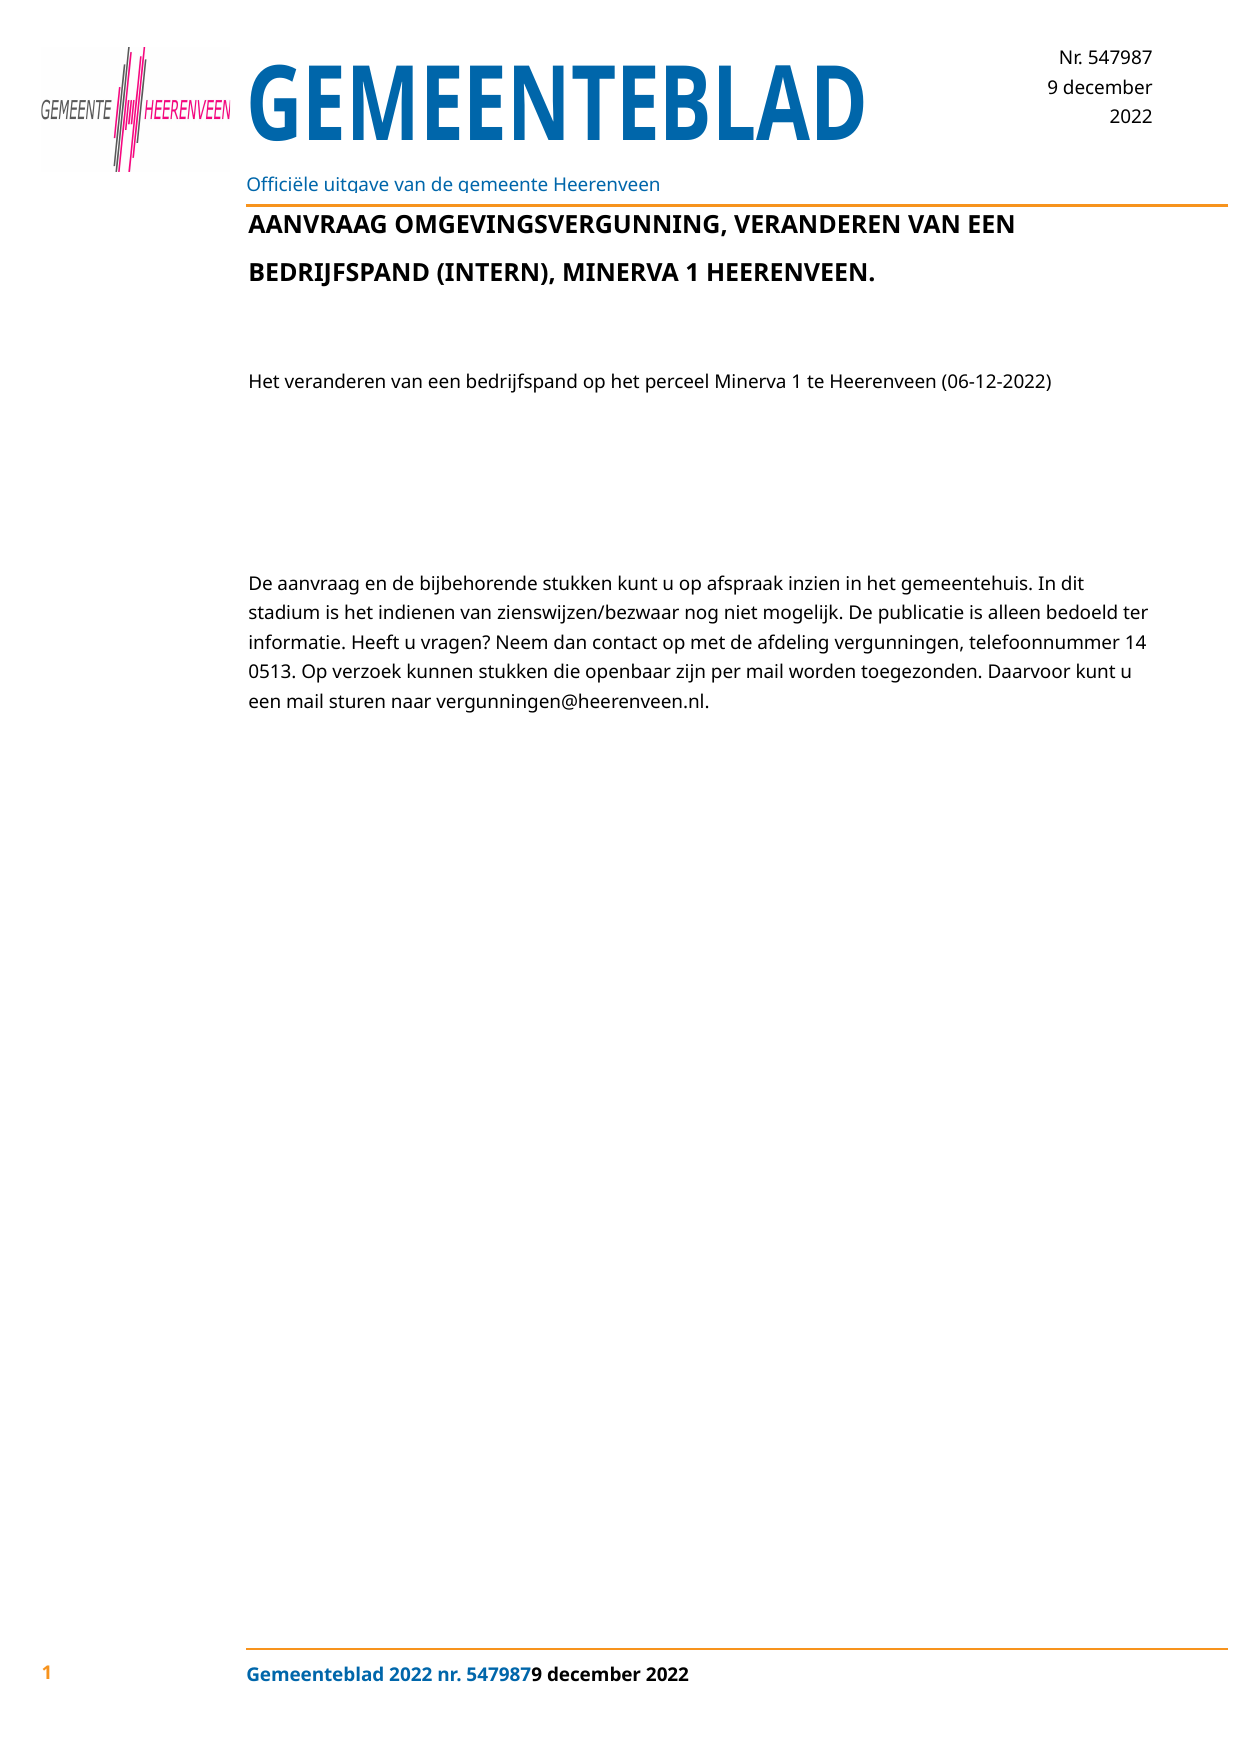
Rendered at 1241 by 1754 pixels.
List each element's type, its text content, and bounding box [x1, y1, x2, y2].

text Het veranderen van een bedrijfspand op het perceel Minerva 1 te Heerenveen (06-12-2022) [248, 368, 1152, 394]
text De aanvraag en de bijbehorende stukken kunt u op afspraak inzien in het gemeentehuis. In dit stadium is het indienen van zienswijzen/bezwaar nog niet mogelijk. De publicatie is alleen bedoeld ter informatie. Heeft u vragen? Neem dan contact op met de afdeling vergunningen, telefoonnummer 14 0513. Op verzoek kunnen stukken die openbaar zijn per mail worden toegezonden. Daarvoor kunt u een mail sturen naar vergunningen@heerenveen.nl. [248, 570, 1152, 714]
picture [41, 47, 231, 172]
text AANVRAAG OMGEVINGSVERGUNNING, VERANDEREN VAN EEN BEDRIJFSPAND (INTERN), MINERVA 1 HEERENVEEN. [248, 207, 1152, 288]
